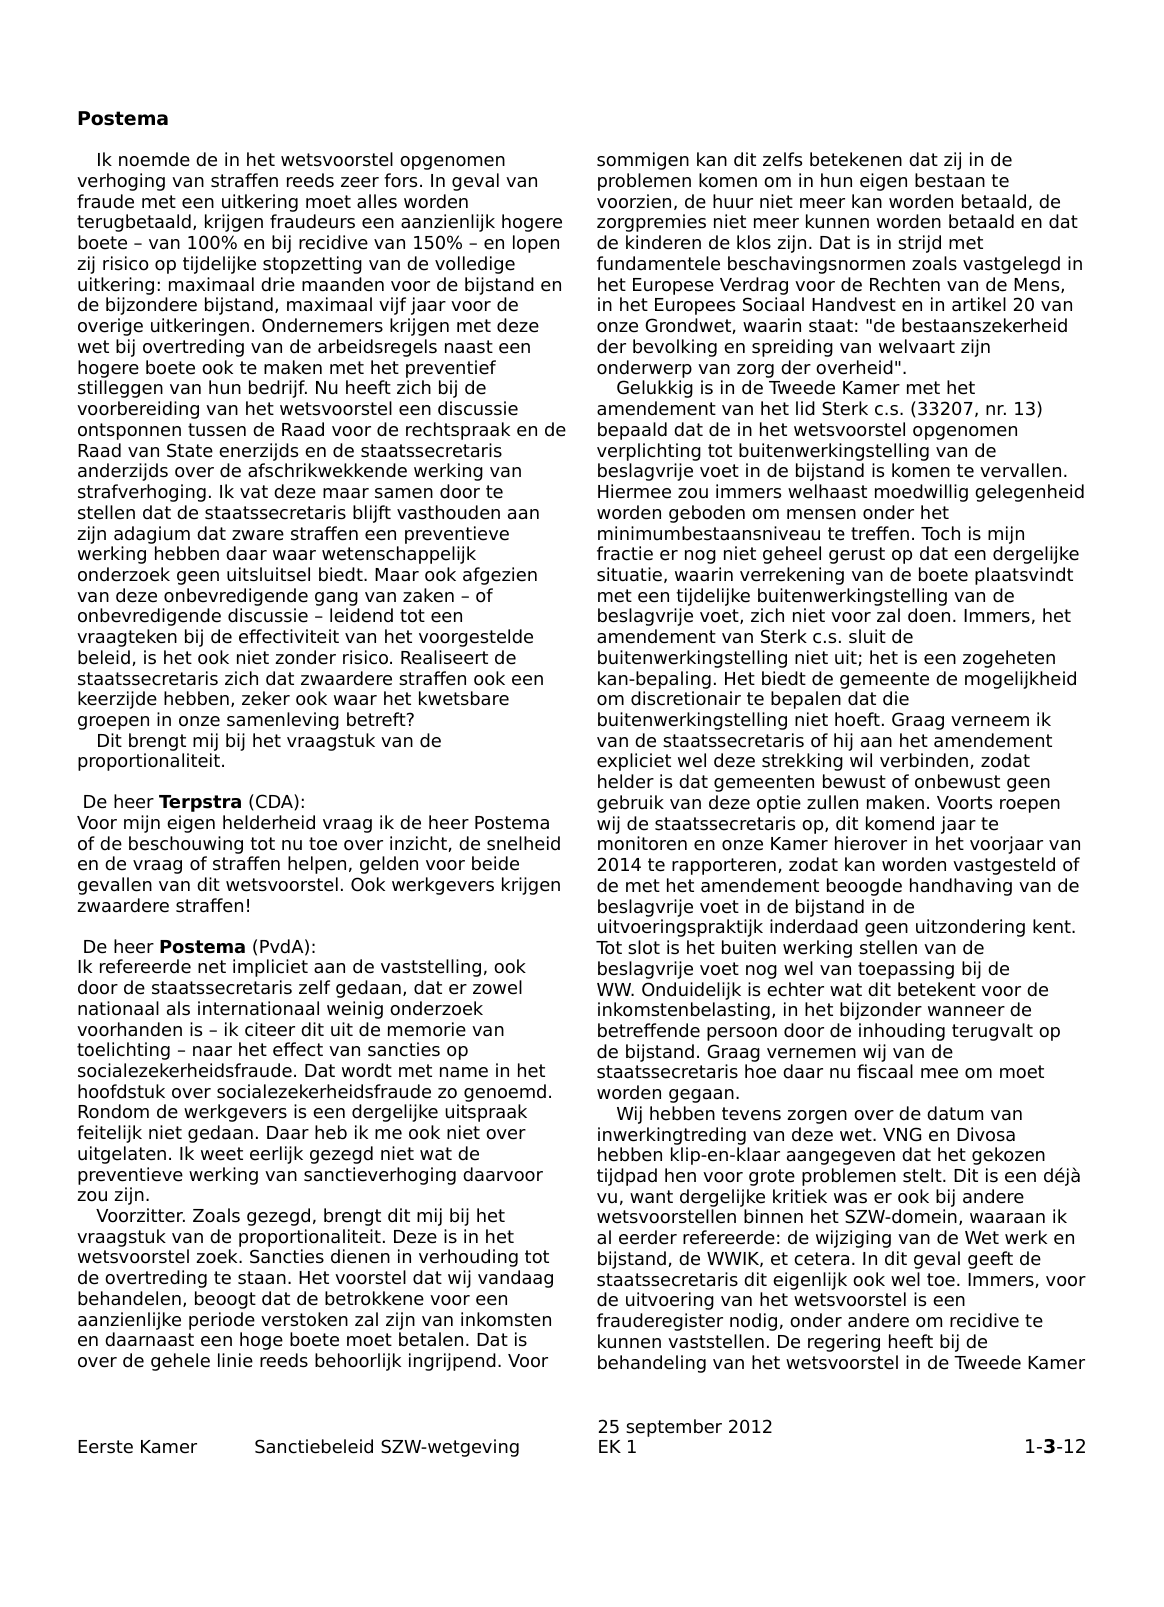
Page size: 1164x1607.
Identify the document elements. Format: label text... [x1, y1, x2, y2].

text Ik refereerde net impliciet aan de vaststelling, ook door de staatssecretaris zelf gedaan, dat er zowel nationaal als internationaal weinig onderzoek voorhanden is – ik citeer dit uit de memorie van toelichting – naar het effect van sancties op socialezekerheidsfraude. Dat wordt met name in het hoofdstuk over socialezekerheidsfraude zo genoemd. Rondom de werkgevers is een dergelijke uitspraak feitelijk niet gedaan. Daar heb ik me ook niet over uitgelaten. Ik weet eerlijk gezegd niet wat de preventieve werking van sanctieverhoging daarvoor zou zijn. [77, 957, 567, 1206]
text De heer Terpstra (CDA): [77, 792, 567, 813]
text Gelukkig is in de Tweede Kamer met het amendement van het lid Sterk c.s. (33207, nr. 13) bepaald dat de in het wetsvoorstel opgenomen verplichting tot buitenwerkingstelling van de beslagvrije voet in de bijstand is komen te vervallen. Hiermee zou immers welhaast moedwillig gelegenheid worden geboden om mensen onder het minimumbestaansniveau te treffen. Toch is mijn fractie er nog niet geheel gerust op dat een dergelijke situatie, waarin verrekening van de boete plaatsvindt met een tijdelijke buitenwerkingstelling van de beslagvrije voet, zich niet voor zal doen. Immers, het amendement van Sterk c.s. sluit de buitenwerkingstelling niet uit; het is een zogeheten kan-bepaling. Het biedt de gemeente de mogelijkheid om discretionair te bepalen dat die buitenwerkingstelling niet hoeft. Graag verneem ik van de staatssecretaris of hij aan het amendement expliciet wel deze strekking wil verbinden, zodat helder is dat gemeenten bewust of onbewust geen gebruik van deze optie zullen maken. Voorts roepen wij de staatssecretaris op, dit komend jaar te monitoren en onze Kamer hierover in het voorjaar van 2014 te rapporteren, zodat kan worden vastgesteld of de met het amendement beoogde handhaving van de beslagvrije voet in de bijstand in de uitvoeringspraktijk inderdaad geen uitzondering kent. Tot slot is het buiten werking stellen van de beslagvrije voet nog wel van toepassing bij de WW. Onduidelijk is echter wat dit betekent voor de inkomstenbelasting, in het bijzonder wanneer de betreffende persoon door de inhouding terugvalt op de bijstand. Graag vernemen wij van de staatssecretaris hoe daar nu fiscaal mee om moet worden gegaan. [596, 378, 1087, 1104]
text De heer Postema (PvdA): [77, 936, 567, 957]
text Wij hebben tevens zorgen over de datum van inwerkingtreding van deze wet. VNG en Divosa hebben klip-en-klaar aangegeven dat het gekozen tijdpad hen voor grote problemen stelt. Dit is een déjà vu, want dergelijke kritiek was er ook bij andere wetsvoorstellen binnen het SZW-domein, waaraan ik al eerder refereerde: de wijziging van de Wet werk en bijstand, de WWIK, et cetera. In dit geval geeft de staatssecretaris dit eigenlijk ook wel toe. Immers, voor de uitvoering van het wetsvoorstel is een frauderegister nodig, onder andere om recidive te kunnen vaststellen. De regering heeft bij de behandeling van het wetsvoorstel in de Tweede Kamer [596, 1104, 1087, 1373]
text Dit brengt mij bij het vraagstuk van de proportionaliteit. [77, 731, 567, 772]
text sommigen kan dit zelfs betekenen dat zij in de problemen komen om in hun eigen bestaan te voorzien, de huur niet meer kan worden betaald, de zorgpremies niet meer kunnen worden betaald en dat de kinderen de klos zijn. Dat is in strijd met fundamentele beschavingsnormen zoals vastgelegd in het Europese Verdrag voor de Rechten van de Mens, in het Europees Sociaal Handvest en in artikel 20 van onze Grondwet, waarin staat: "de bestaanszekerheid der bevolking en spreiding van welvaart zijn onderwerp van zorg der overheid". [596, 150, 1087, 378]
text Ik noemde de in het wetsvoorstel opgenomen verhoging van straffen reeds zeer fors. In geval van fraude met een uitkering moet alles worden terugbetaald, krijgen fraudeurs een aanzienlijk hogere boete – van 100% en bij recidive van 150% – en lopen zij risico op tijdelijke stopzetting van de volledige uitkering: maximaal drie maanden voor de bijstand en de bijzondere bijstand, maximaal vijf jaar voor de overige uitkeringen. Ondernemers krijgen met deze wet bij overtreding van de arbeidsregels naast een hogere boete ook te maken met het preventief stilleggen van hun bedrijf. Nu heeft zich bij de voorbereiding van het wetsvoorstel een discussie ontsponnen tussen de Raad voor de rechtspraak en de Raad van State enerzijds en de staatssecretaris anderzijds over de afschrikwekkende werking van strafverhoging. Ik vat deze maar samen door te stellen dat de staatssecretaris blijft vasthouden aan zijn adagium dat zware straffen een preventieve werking hebben daar waar wetenschappelijk onderzoek geen uitsluitsel biedt. Maar ook afgezien van deze onbevredigende gang van zaken – of onbevredigende discussie – leidend tot een vraagteken bij de effectiviteit van het voorgestelde beleid, is het ook niet zonder risico. Realiseert de staatssecretaris zich dat zwaardere straffen ook een keerzijde hebben, zeker ook waar het kwetsbare groepen in onze samenleving betreft? [77, 150, 567, 731]
text Voor mijn eigen helderheid vraag ik de heer Postema of de beschouwing tot nu toe over inzicht, de snelheid en de vraag of straffen helpen, gelden voor beide gevallen van dit wetsvoorstel. Ook werkgevers krijgen zwaardere straffen! [77, 813, 567, 916]
text Voorzitter. Zoals gezegd, brengt dit mij bij het vraagstuk van de proportionaliteit. Deze is in het wetsvoorstel zoek. Sancties dienen in verhouding tot de overtreding te staan. Het voorstel dat wij vandaag behandelen, beoogt dat de betrokkene voor een aanzienlijke periode verstoken zal zijn van inkomsten en daarnaast een hoge boete moet betalen. Dat is over de gehele linie reeds behoorlijk ingrijpend. Voor [77, 1206, 567, 1372]
